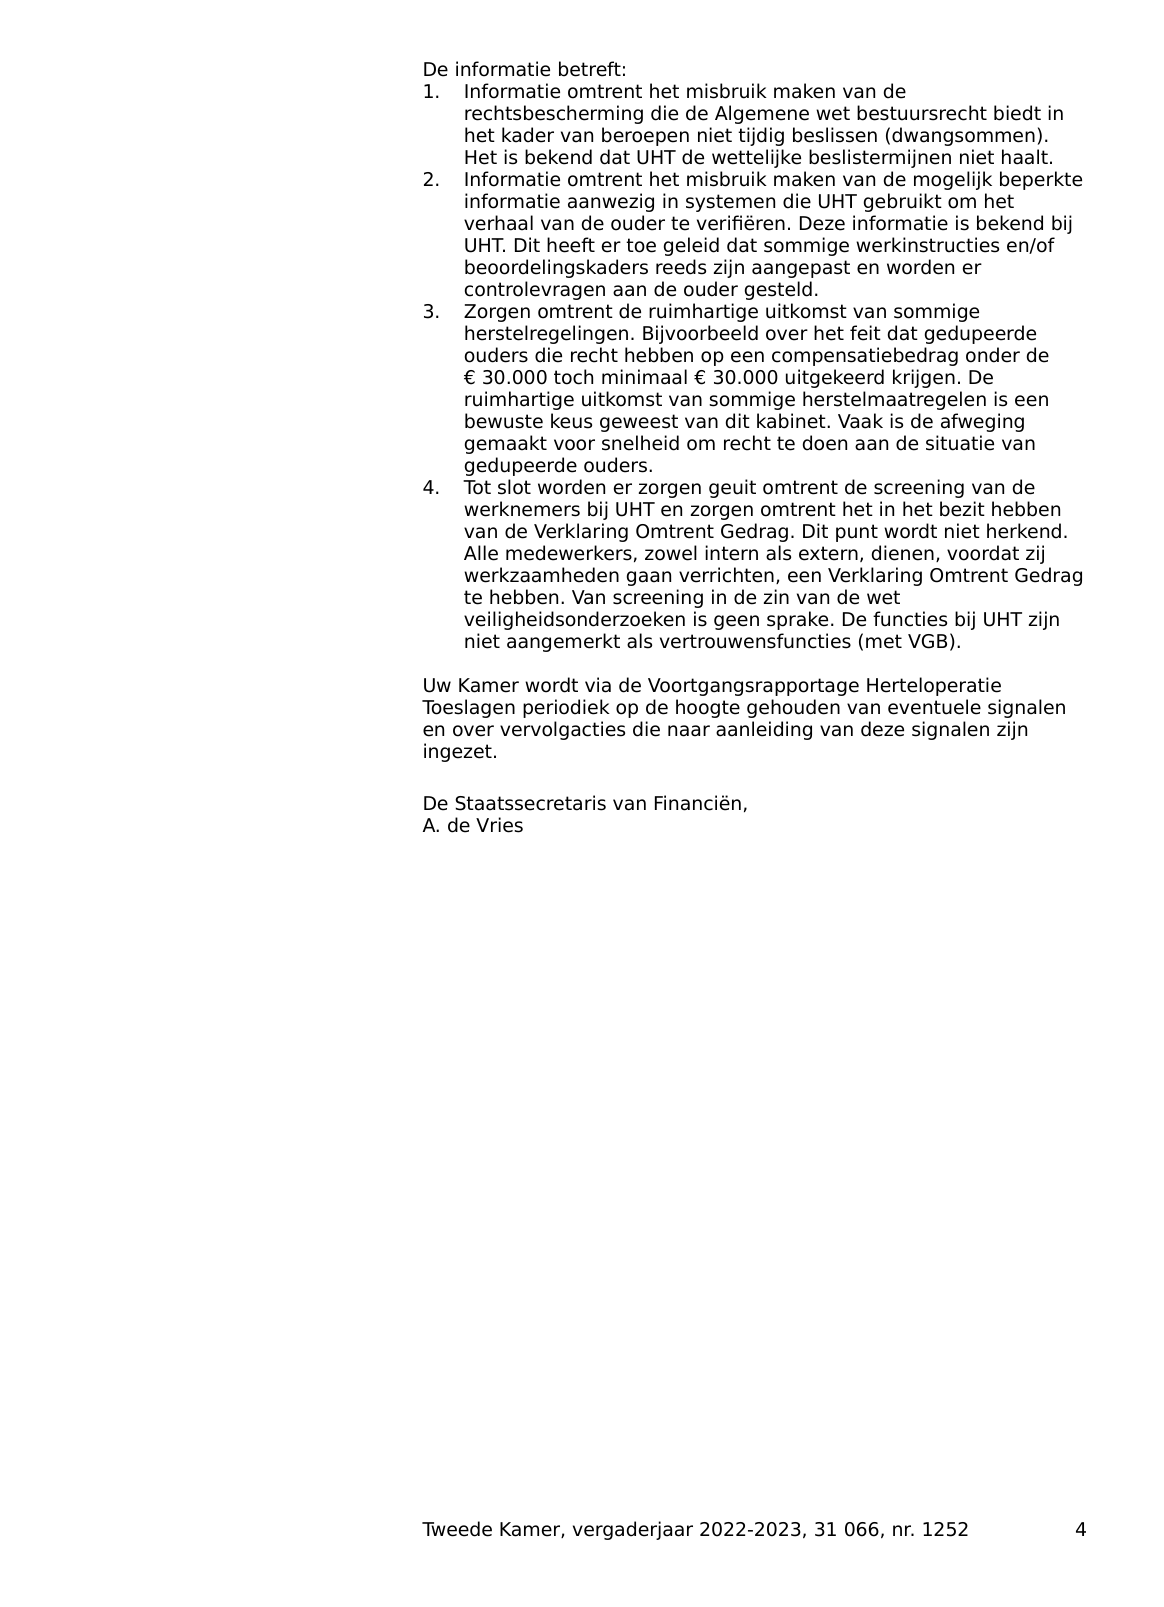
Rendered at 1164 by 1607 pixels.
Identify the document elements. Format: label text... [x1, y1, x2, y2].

text 3. Zorgen omtrent de ruimhartige uitkomst van sommige herstelregelingen. Bijvoorbeeld over het feit dat gedupeerde ouders die recht hebben op een compensatiebedrag onder de € 30.000 toch minimaal € 30.000 uitgekeerd krijgen. De ruimhartige uitkomst van sommige herstelmaatregelen is een bewuste keus geweest van dit kabinet. Vaak is de afweging gemaakt voor snelheid om recht te doen aan de situatie van gedupeerde ouders. [422, 301, 1087, 477]
text 1. Informatie omtrent het misbruik maken van de rechtsbescherming die de Algemene wet bestuursrecht biedt in het kader van beroepen niet tijdig beslissen (dwangsommen). Het is bekend dat UHT de wettelijke beslistermijnen niet haalt. [422, 81, 1087, 169]
text De informatie betreft: [422, 59, 1087, 81]
text 4. Tot slot worden er zorgen geuit omtrent de screening van de werknemers bij UHT en zorgen omtrent het in het bezit hebben van de Verklaring Omtrent Gedrag. Dit punt wordt niet herkend. Alle medewerkers, zowel intern als extern, dienen, voordat zij werkzaamheden gaan verrichten, een Verklaring Omtrent Gedrag te hebben. Van screening in de zin van de wet veiligheidsonderzoeken is geen sprake. De functies bij UHT zijn niet aangemerkt als vertrouwensfuncties (met VGB). [422, 477, 1087, 652]
text De Staatssecretaris van Financiën, A. de Vries [422, 793, 1087, 837]
text Uw Kamer wordt via de Voortgangsrapportage Herteloperatie Toeslagen periodiek op de hoogte gehouden van eventuele signalen en over vervolgacties die naar aanleiding van deze signalen zijn ingezet. [422, 675, 1087, 763]
text 2. Informatie omtrent het misbruik maken van de mogelijk beperkte informatie aanwezig in systemen die UHT gebruikt om het verhaal van de ouder te verifiëren. Deze informatie is bekend bij UHT. Dit heeft er toe geleid dat sommige werkinstructies en/of beoordelingskaders reeds zijn aangepast en worden er controlevragen aan de ouder gesteld. [422, 169, 1087, 301]
